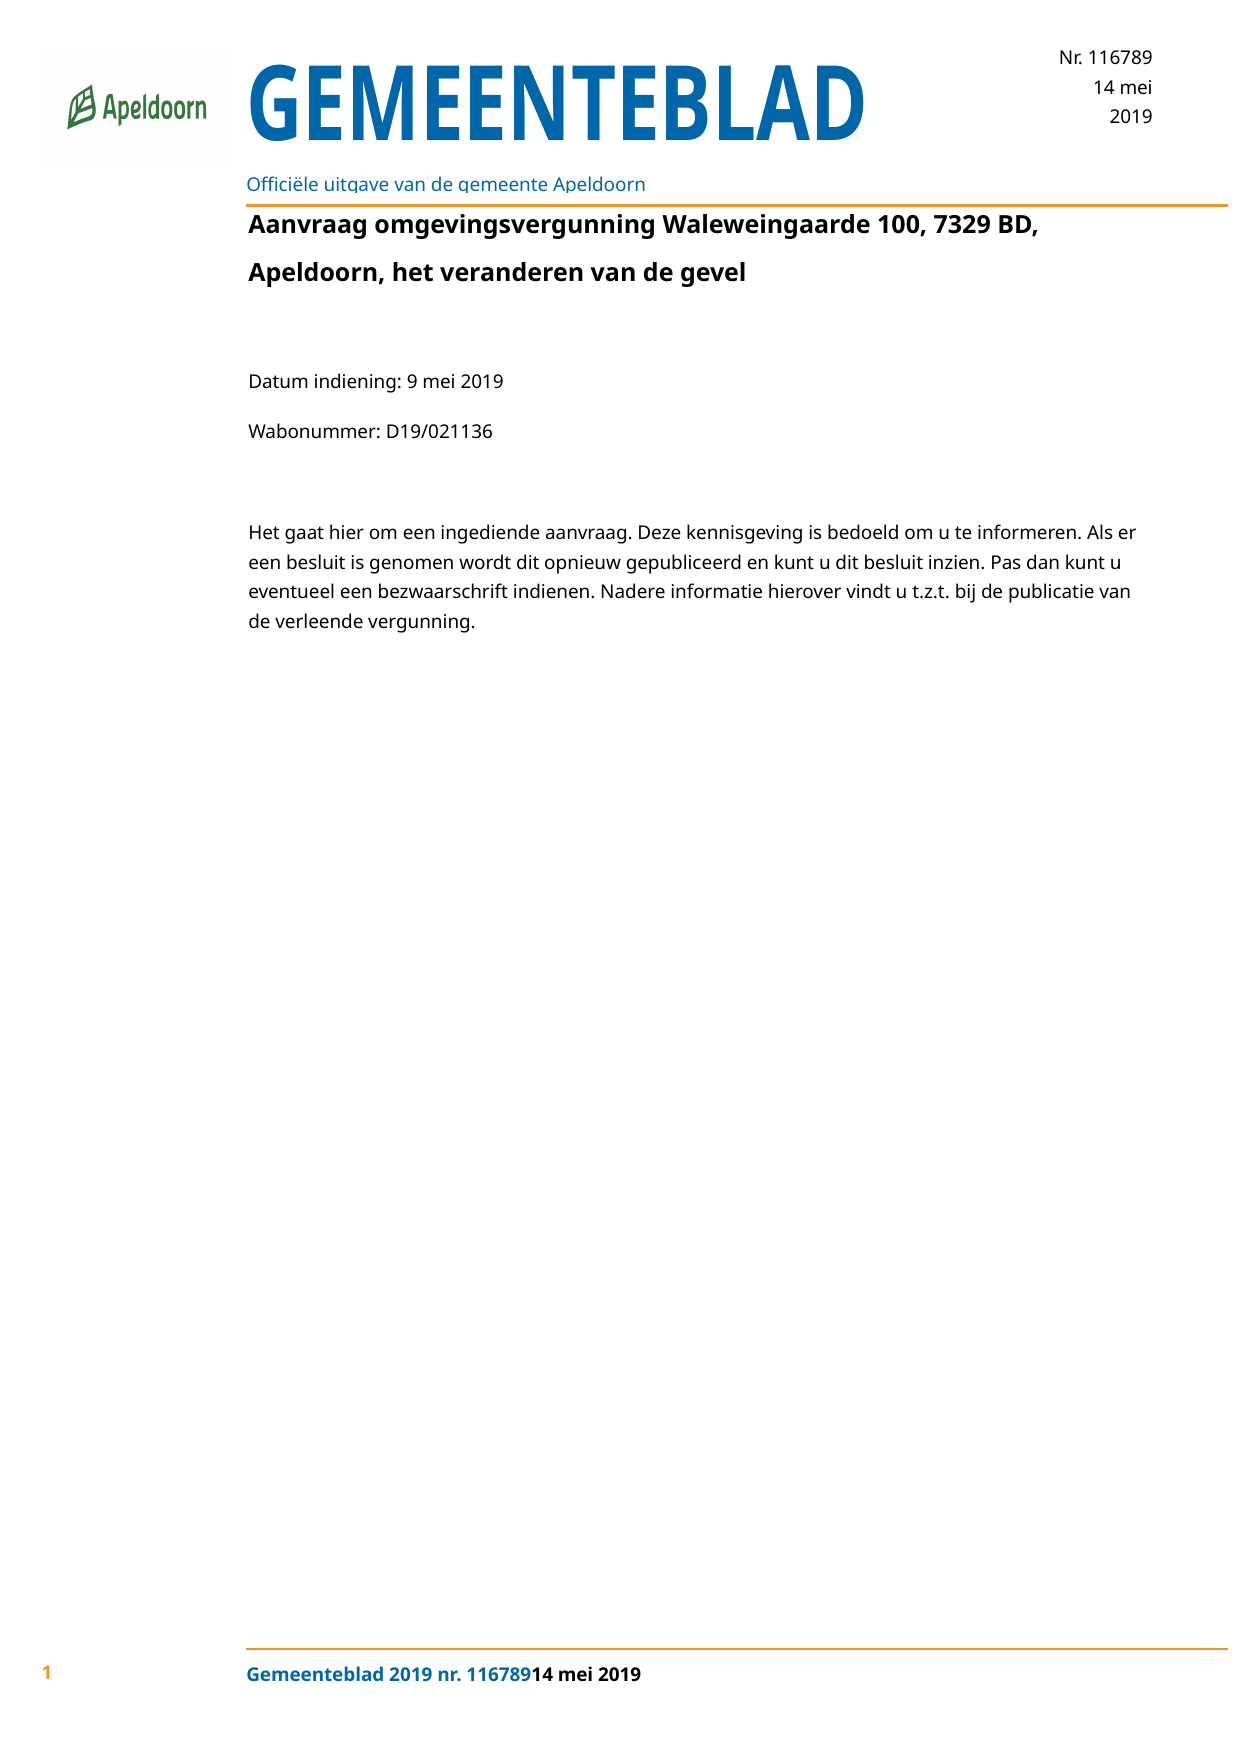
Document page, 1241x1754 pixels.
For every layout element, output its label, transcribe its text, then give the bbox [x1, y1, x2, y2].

text Aanvraag omgevingsvergunning Waleweingaarde 100, 7329 BD, Apeldoorn, het veranderen van de gevel [248, 207, 1152, 288]
text Datum indiening: 9 mei 2019 [248, 368, 1152, 394]
text Het gaat hier om een ingediende aanvraag. Deze kennisgeving is bedoeld om u te informeren. Als er een besluit is genomen wordt dit opnieuw gepubliceerd en kunt u dit besluit inzien. Pas dan kunt u eventueel een bezwaarschrift indienen. Nadere informatie hierover vindt u t.z.t. bij de publicatie van de verleende vergunning. [248, 519, 1152, 634]
picture [41, 47, 231, 172]
text Wabonummer: D19/021136 [248, 419, 1152, 444]
